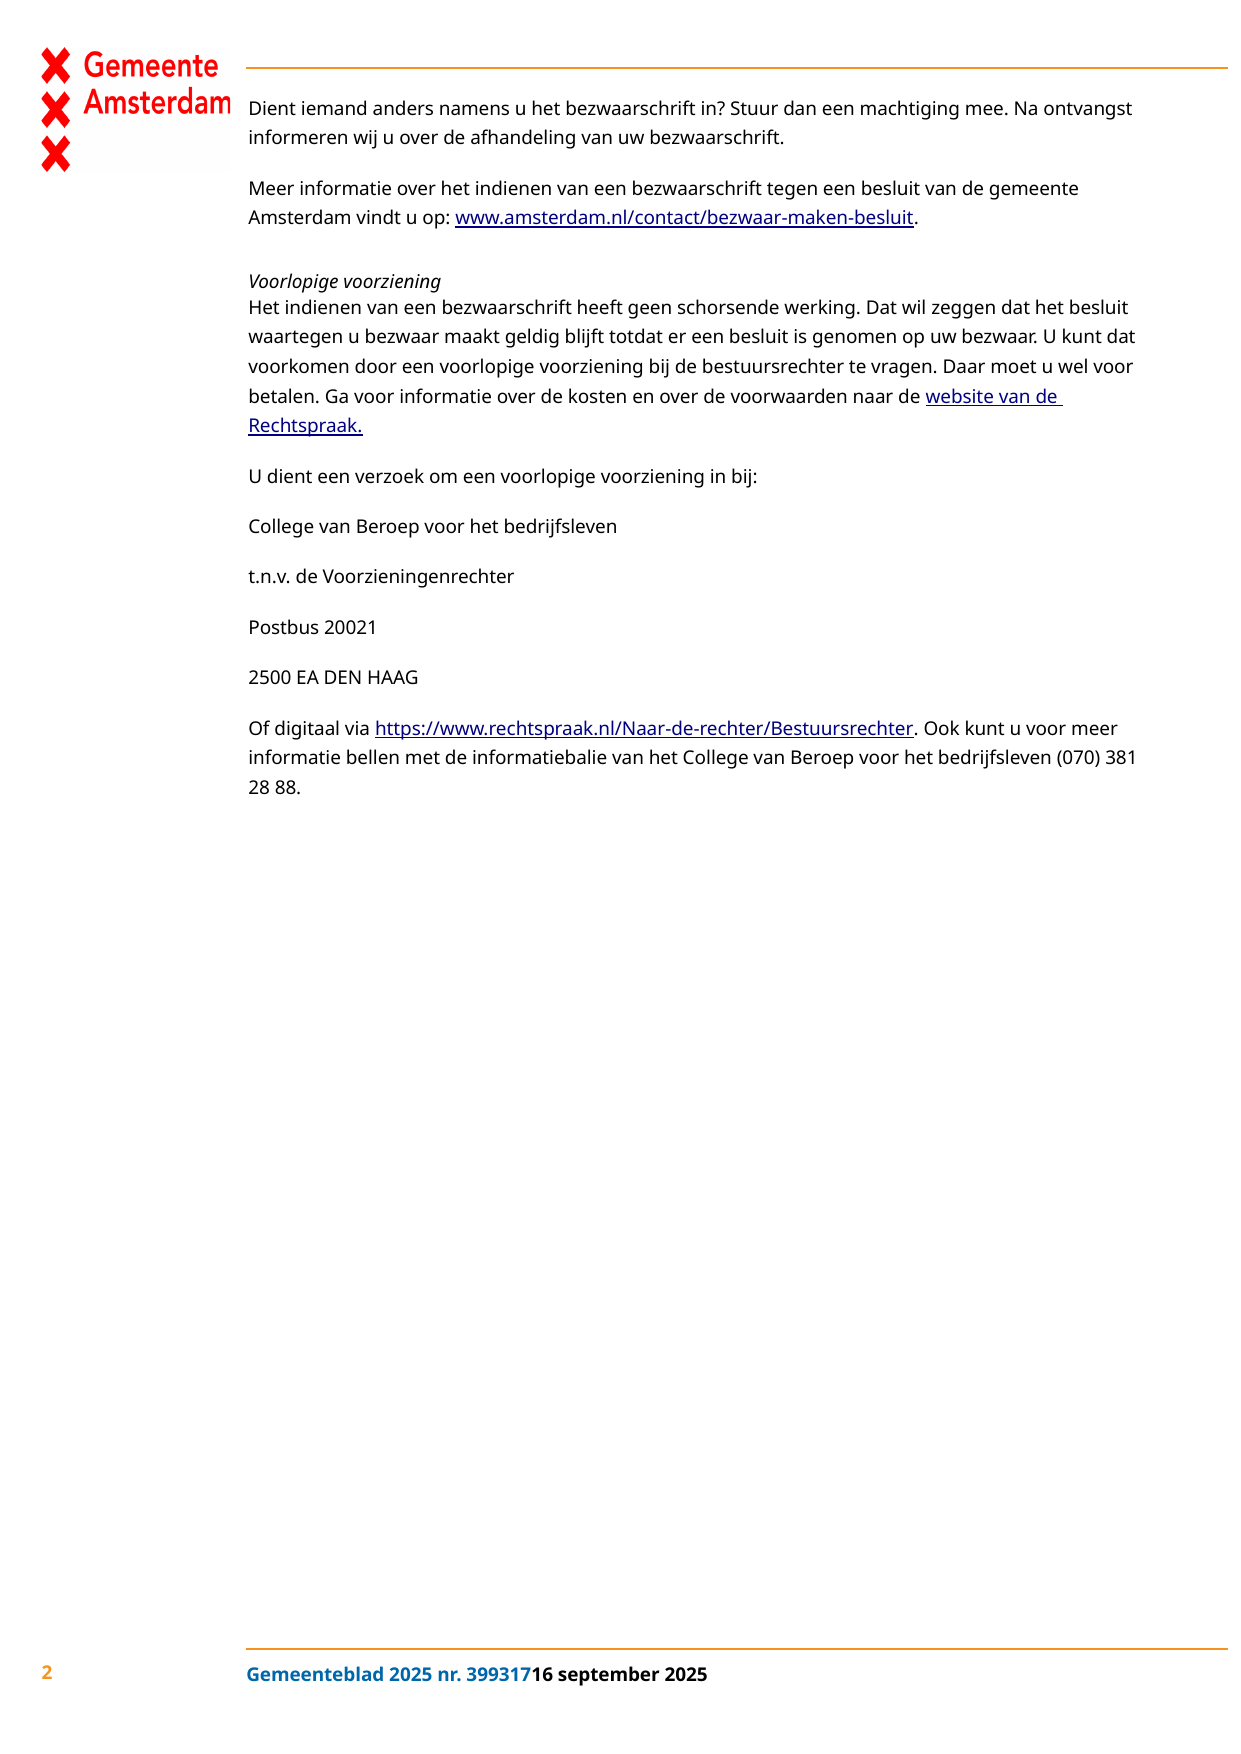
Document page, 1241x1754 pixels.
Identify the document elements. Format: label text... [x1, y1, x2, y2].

picture [41, 47, 231, 172]
text Postbus 20021 [248, 614, 1152, 640]
text College van Beroep voor het bedrijfsleven [248, 513, 1152, 539]
text 2500 EA DEN HAAG [248, 664, 1152, 690]
text U dient een verzoek om een voorlopige voorziening in bij: [248, 463, 1152, 488]
text Voorlopige voorziening [248, 268, 1152, 294]
text Meer informatie over het indienen van een bezwaarschrift tegen een besluit van de gemeente Amsterdam vindt u op: www.amsterdam.nl/contact/bezwaar-maken-besluit. [248, 175, 1152, 230]
text t.n.v. de Voorzieningenrechter [248, 564, 1152, 589]
text Het indienen van een bezwaarschrift heeft geen schorsende werking. Dat wil zeggen dat het besluit waartegen u bezwaar maakt geldig blijft totdat er een besluit is genomen op uw bezwaar. U kunt dat voorkomen door een voorlopige voorziening bij de bestuursrechter te vragen. Daar moet u wel voor betalen. Ga voor informatie over de kosten en over de voorwaarden naar de website van de Rechtspraak. [248, 294, 1152, 438]
text Of digitaal via https://www.rechtspraak.nl/Naar-de-rechter/Bestuursrechter. Ook kunt u voor meer informatie bellen met de informatiebalie van het College van Beroep voor het bedrijfsleven (070) 381 28 88. [248, 715, 1152, 800]
text Dient iemand anders namens u het bezwaarschrift in? Stuur dan een machtiging mee. Na ontvangst informeren wij u over de afhandeling van uw bezwaarschrift. [248, 95, 1152, 150]
